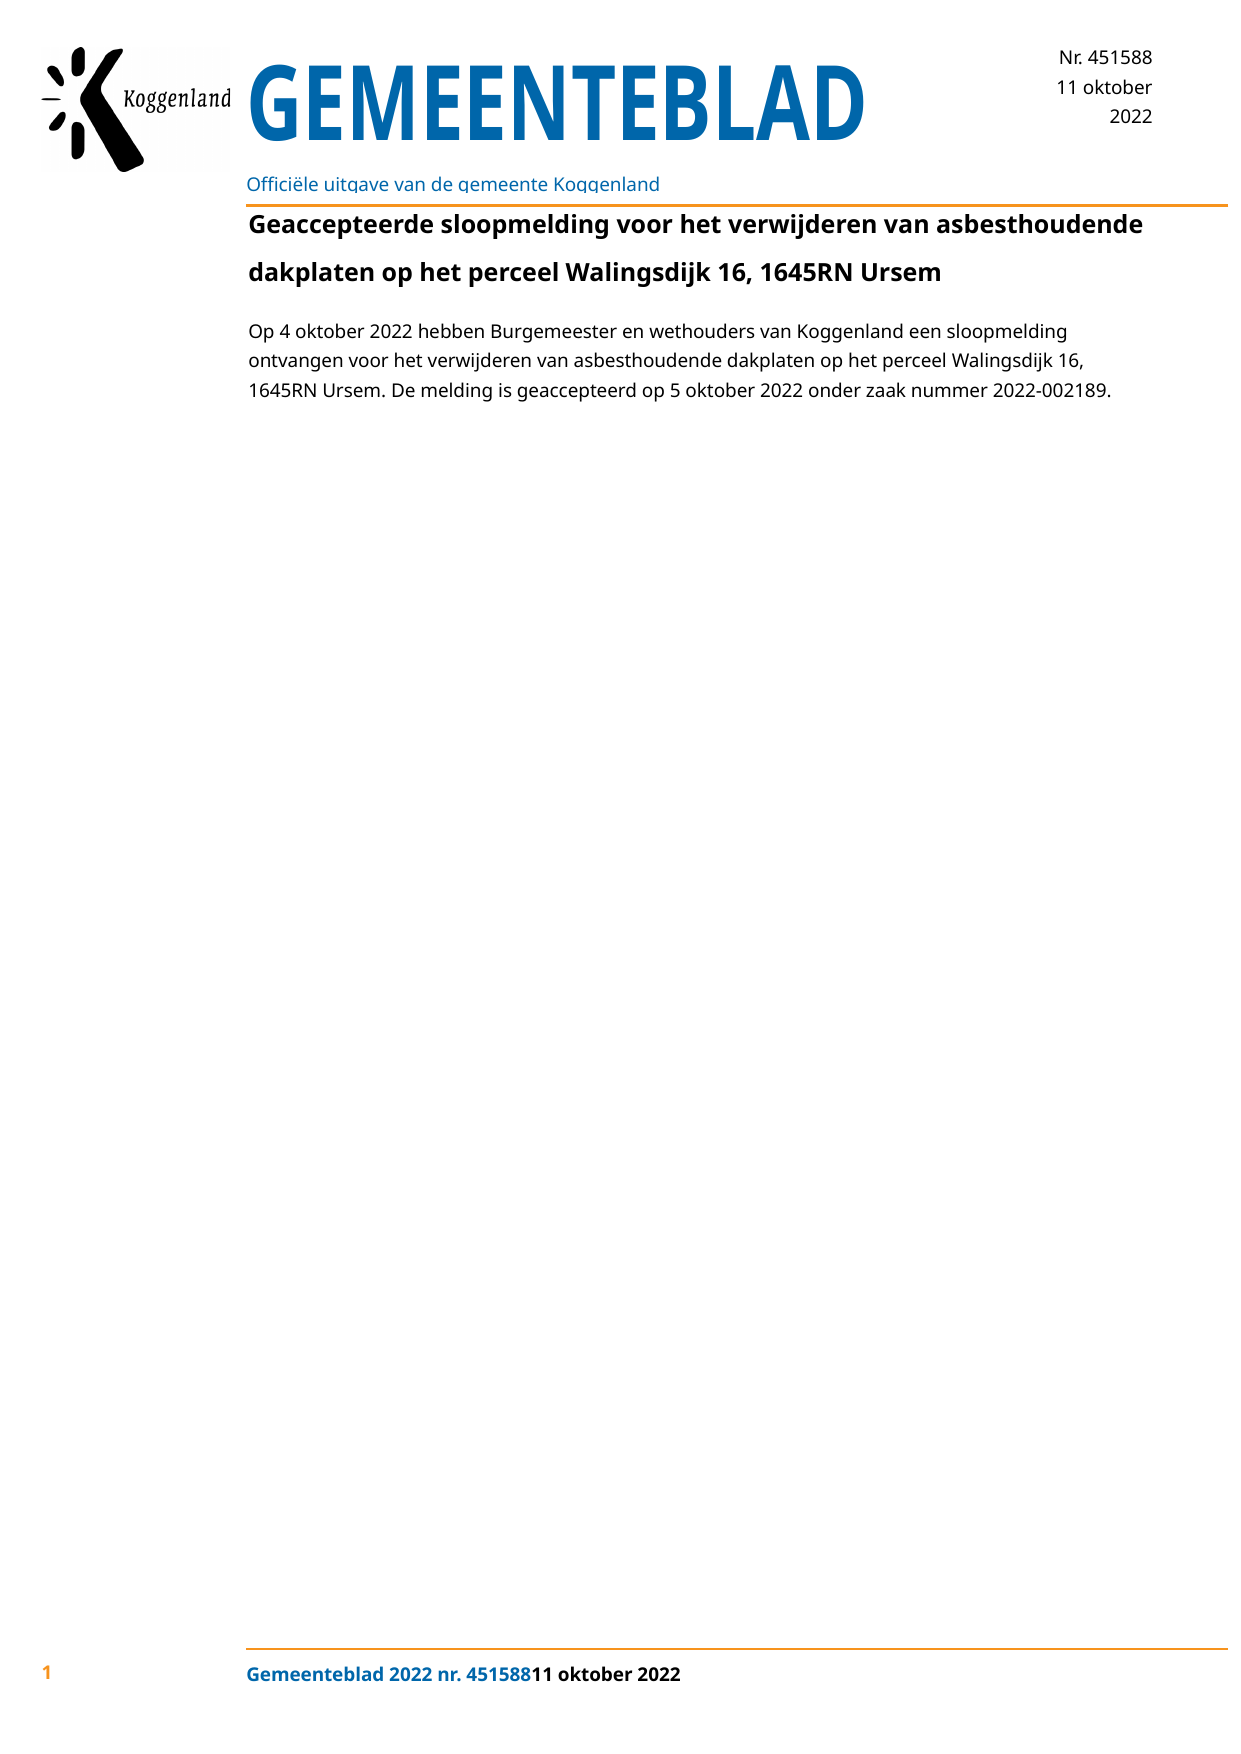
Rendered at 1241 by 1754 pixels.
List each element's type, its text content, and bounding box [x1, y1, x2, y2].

text Op 4 oktober 2022 hebben Burgemeester en wethouders van Koggenland een sloopmelding ontvangen voor het verwijderen van asbesthoudende dakplaten op het perceel Walingsdijk 16, 1645RN Ursem. De melding is geaccepteerd op 5 oktober 2022 onder zaak nummer 2022-002189. [248, 318, 1152, 403]
text Geaccepteerde sloopmelding voor het verwijderen van asbesthoudende dakplaten op het perceel Walingsdijk 16, 1645RN Ursem [248, 207, 1152, 288]
picture [41, 47, 231, 172]
